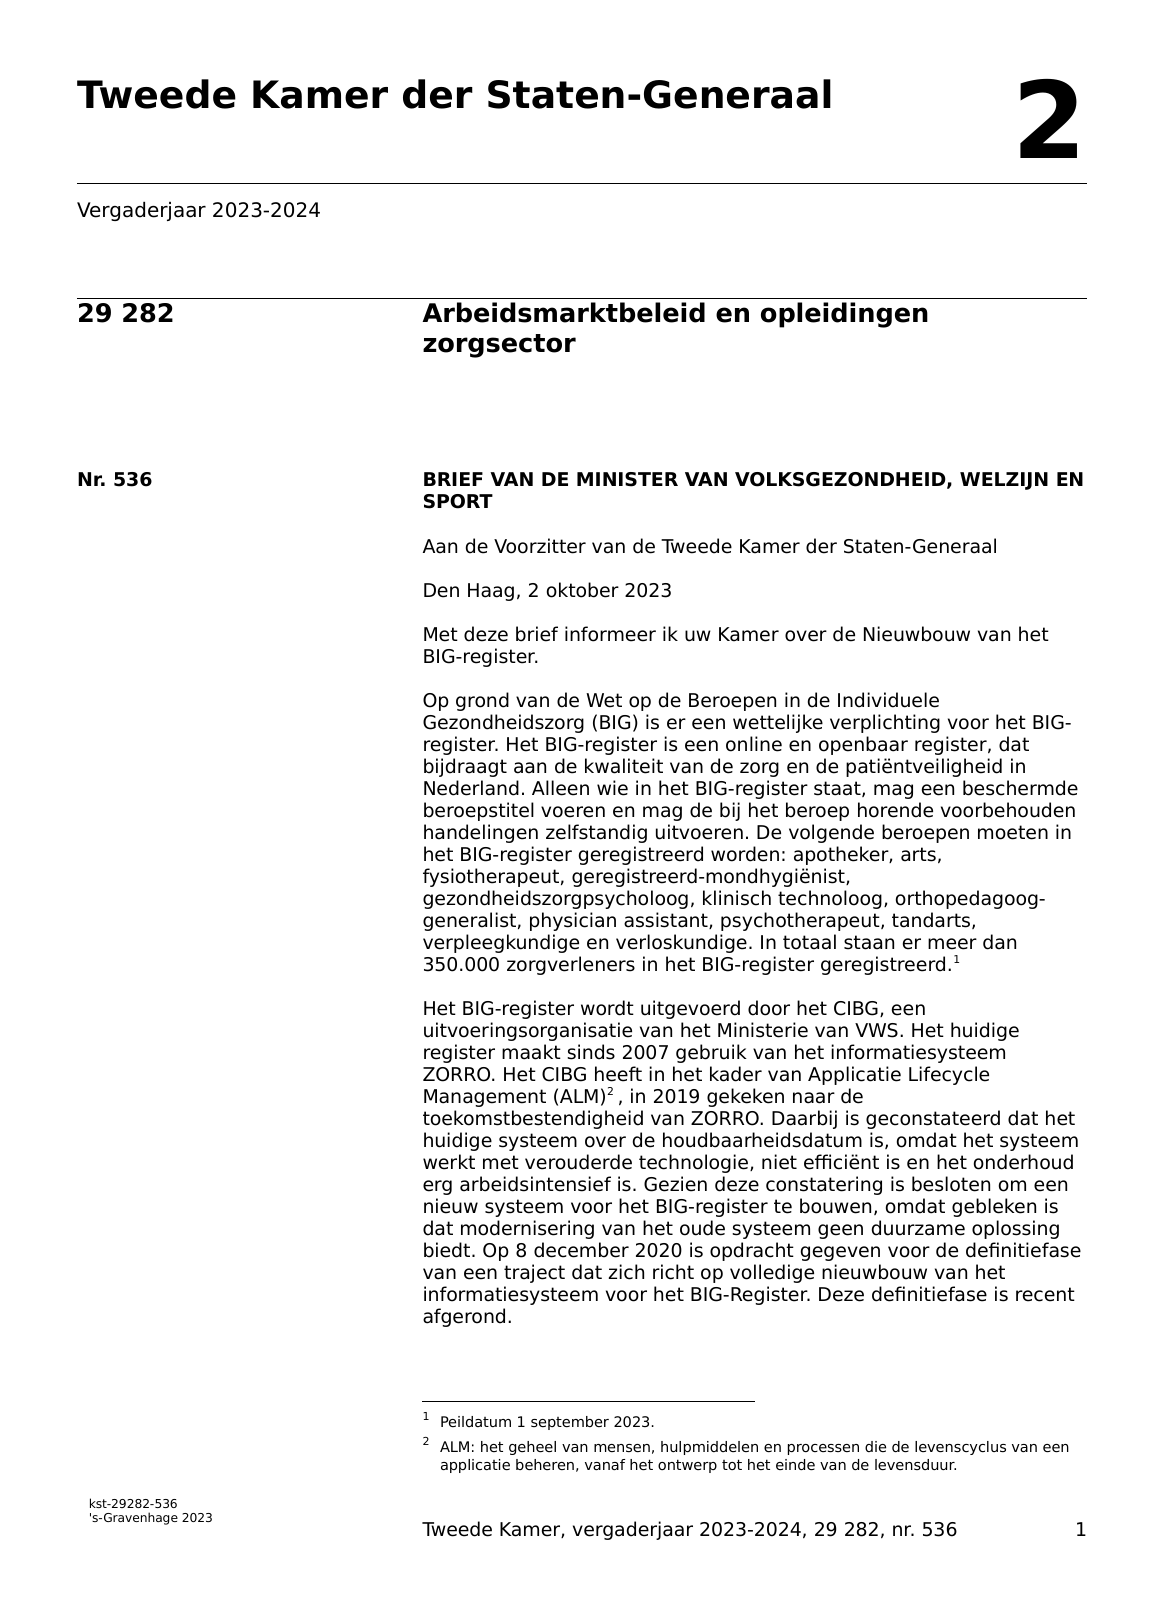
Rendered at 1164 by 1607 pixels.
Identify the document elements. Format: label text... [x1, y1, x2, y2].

text Op grond van de Wet op de Beroepen in de Individuele Gezondheidszorg (BIG) is er een wettelijke verplichting voor het BIG-register. Het BIG-register is een online en openbaar register, dat bijdraagt aan de kwaliteit van de zorg en de patiëntveiligheid in Nederland. Alleen wie in het BIG-register staat, mag een beschermde beroepstitel voeren en mag de bij het beroep horende voorbehouden handelingen zelfstandig uitvoeren. De volgende beroepen moeten in het BIG-register geregistreerd worden: apotheker, arts, fysiotherapeut, geregistreerd-mondhygiënist, gezondheidszorgpsycholoog, klinisch technoloog, orthopedagoog-generalist, physician assistant, psychotherapeut, tandarts, verpleegkundige en verloskundige. In totaal staan er meer dan 350.000 zorgverleners in het BIG-register geregistreerd. [422, 690, 1087, 976]
text Peildatum 1 september 2023. [422, 1410, 1087, 1432]
text Aan de Voorzitter van de Tweede Kamer der Staten-Generaal [422, 536, 1087, 557]
text 's-Gravenhage 2023 [88, 1511, 323, 1525]
subtitle Nr. 536 BRIEF VAN DE MINISTER VAN VOLKSGEZONDHEID, WELZIJN EN SPORT [77, 469, 1087, 513]
text Met deze brief informeer ik uw Kamer over de Nieuwbouw van het BIG-register. [422, 624, 1087, 668]
text Het BIG-register wordt uitgevoerd door het CIBG, een uitvoeringsorganisatie van het Ministerie van VWS. Het huidige register maakt sinds 2007 gebruik van het informatiesysteem ZORRO. Het CIBG heeft in het kader van Applicatie Lifecycle Management (ALM), in 2019 gekeken naar de toekomstbestendigheid van ZORRO. Daarbij is geconstateerd dat het huidige systeem over de houdbaarheidsdatum is, omdat het systeem werkt met verouderde technologie, niet efficiënt is en het onderhoud erg arbeidsintensief is. Gezien deze constatering is besloten om een nieuw systeem voor het BIG-register te bouwen, omdat gebleken is dat modernisering van het oude systeem geen duurzame oplossing biedt. Op 8 december 2020 is opdracht gegeven voor de definitiefase van een traject dat zich richt op volledige nieuwbouw van het informatiesysteem voor het BIG-Register. Deze definitiefase is recent afgerond. [422, 998, 1087, 1328]
table_header 2 [886, 59, 1087, 183]
text ALM: het geheel van mensen, hulpmiddelen en processen die de levenscyclus van een applicatie beheren, vanaf het ontwerp tot het einde van de levensduur. [422, 1435, 1087, 1474]
text kst-29282-536 [88, 1497, 323, 1511]
table_header Tweede Kamer der Staten-Generaal [77, 59, 886, 183]
text Den Haag, 2 oktober 2023 [422, 580, 1087, 602]
subtitle 29 282 Arbeidsmarktbeleid en opleidingen zorgsector [77, 299, 1087, 358]
table_cell Vergaderjaar 2023-2024 [77, 184, 1087, 298]
